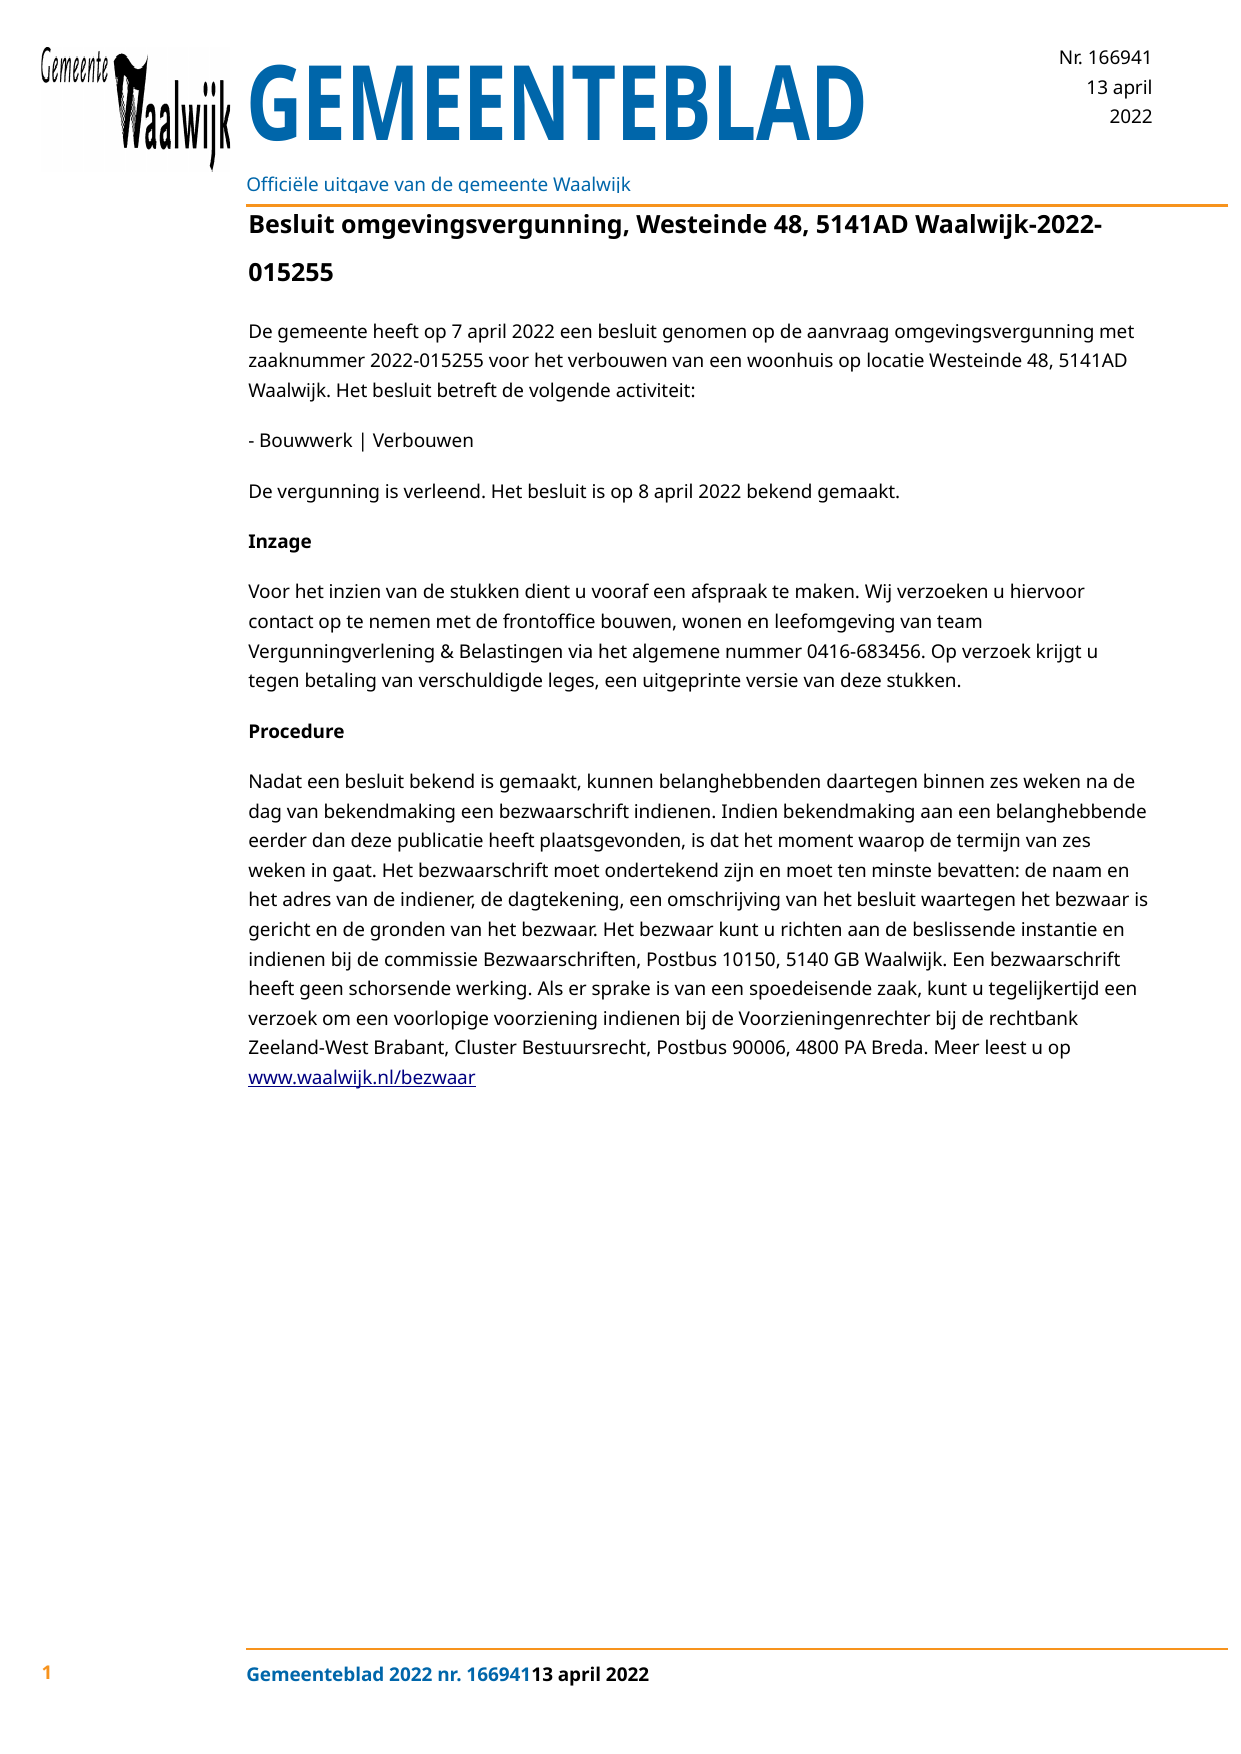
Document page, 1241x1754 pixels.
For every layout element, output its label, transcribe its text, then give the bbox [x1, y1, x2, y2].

text Inzage [248, 528, 1152, 554]
text De vergunning is verleend. Het besluit is op 8 april 2022 bekend gemaakt. [248, 478, 1152, 504]
picture [41, 47, 231, 172]
text De gemeente heeft op 7 april 2022 een besluit genomen op de aanvraag omgevingsvergunning met zaaknummer 2022-015255 voor het verbouwen van een woonhuis op locatie Westeinde 48, 5141AD Waalwijk. Het besluit betreft de volgende activiteit: [248, 318, 1152, 403]
text Voor het inzien van de stukken dient u vooraf een afspraak te maken. Wij verzoeken u hiervoor contact op te nemen met de frontoffice bouwen, wonen en leefomgeving van team Vergunningverlening & Belastingen via het algemene nummer 0416-683456. Op verzoek krijgt u tegen betaling van verschuldigde leges, een uitgeprinte versie van deze stukken. [248, 579, 1152, 693]
text Procedure [248, 718, 1152, 744]
text - Bouwwerk | Verbouwen [248, 427, 1152, 453]
text Besluit omgevingsvergunning, Westeinde 48, 5141AD Waalwijk-2022-015255 [248, 207, 1152, 288]
text Nadat een besluit bekend is gemaakt, kunnen belanghebbenden daartegen binnen zes weken na de dag van bekendmaking een bezwaarschrift indienen. Indien bekendmaking aan een belanghebbende eerder dan deze publicatie heeft plaatsgevonden, is dat het moment waarop de termijn van zes weken in gaat. Het bezwaarschrift moet ondertekend zijn en moet ten minste bevatten: de naam en het adres van de indiener, de dagtekening, een omschrijving van het besluit waartegen het bezwaar is gericht en de gronden van het bezwaar. Het bezwaar kunt u richten aan de beslissende instantie en indienen bij de commissie Bezwaarschriften, Postbus 10150, 5140 GB Waalwijk. Een bezwaarschrift heeft geen schorsende werking. Als er sprake is van een spoedeisende zaak, kunt u tegelijkertijd een verzoek om een voorlopige voorziening indienen bij de Voorzieningenrechter bij de rechtbank Zeeland-West Brabant, Cluster Bestuursrecht, Postbus 90006, 4800 PA Breda. Meer leest u op www.waalwijk.nl/bezwaar [248, 768, 1152, 1090]
